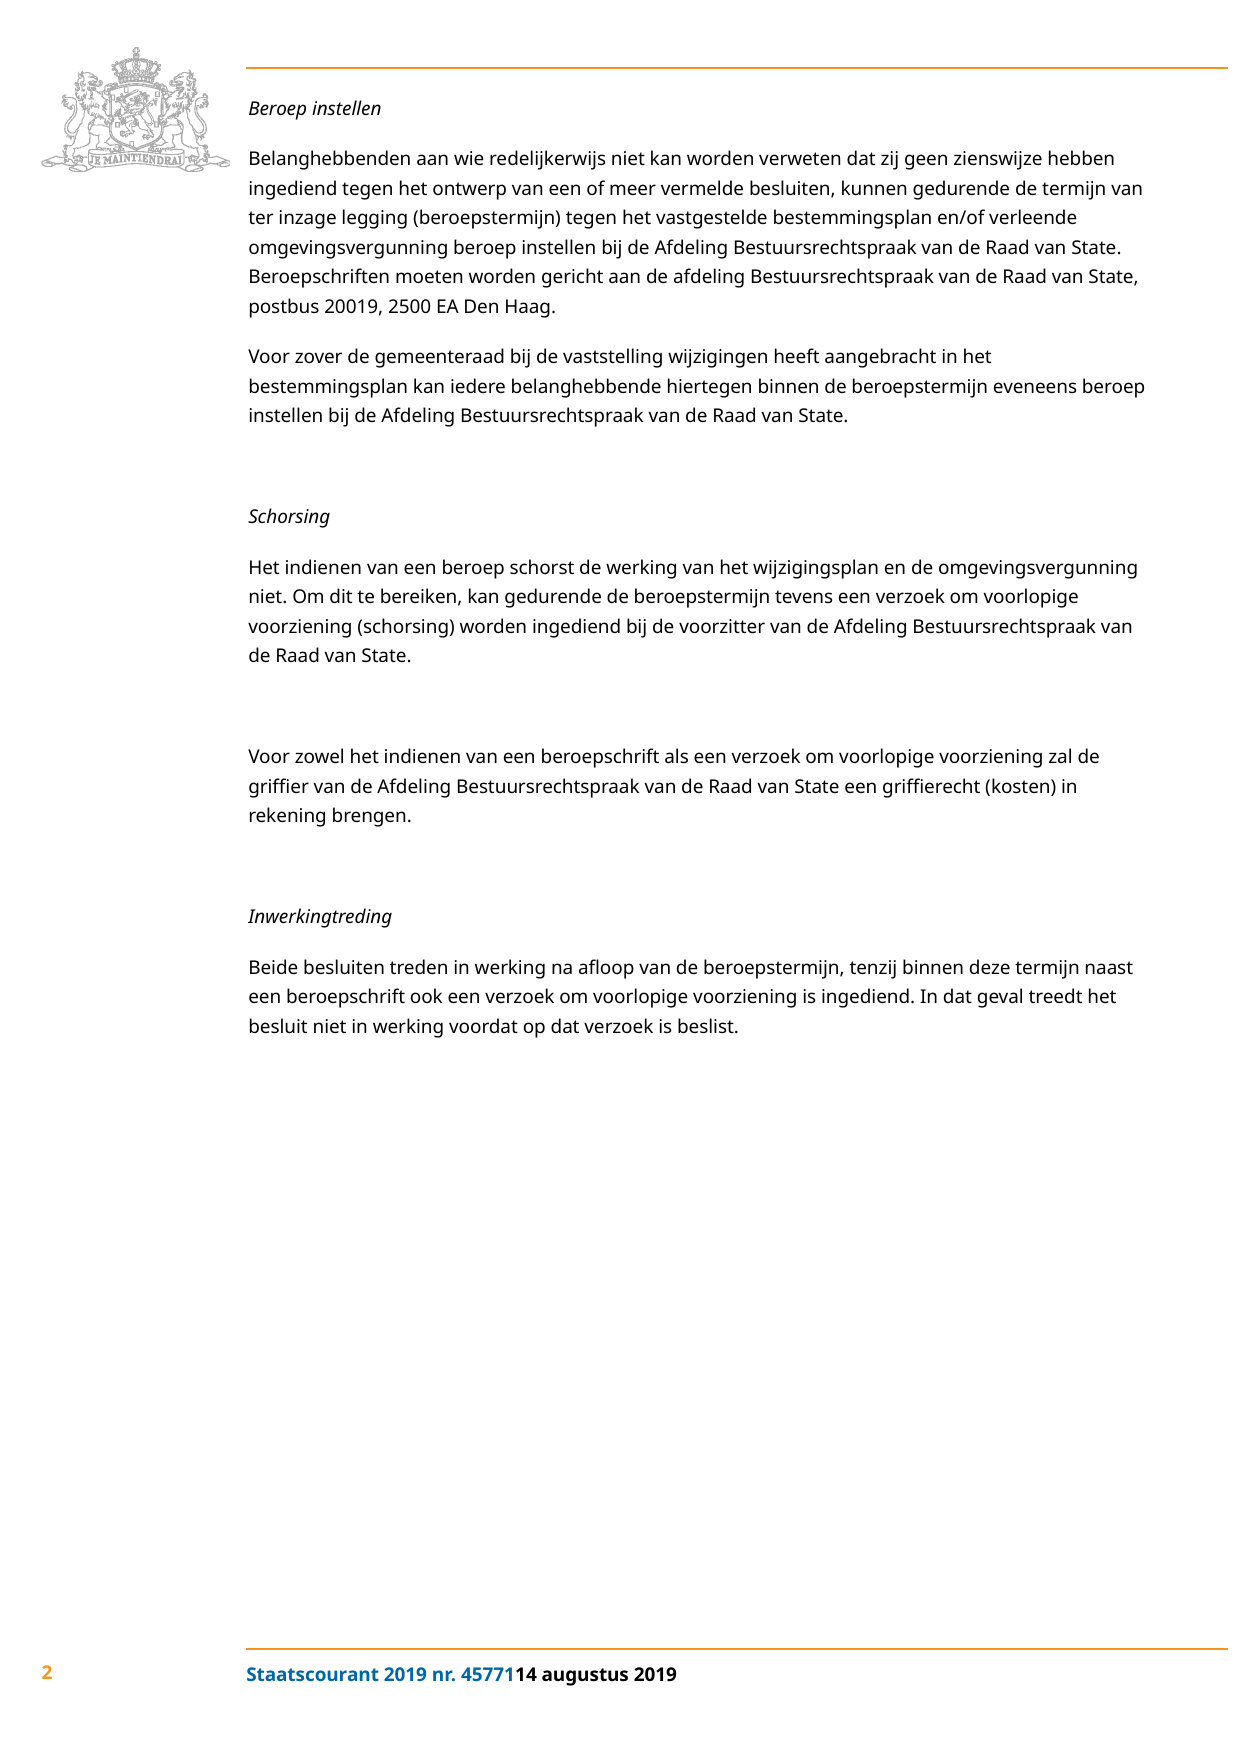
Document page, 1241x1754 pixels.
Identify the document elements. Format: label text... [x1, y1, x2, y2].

text Voor zowel het indienen van een beroepschrift als een verzoek om voorlopige voorziening zal de griffier van de Afdeling Bestuursrechtspraak van de Raad van State een griffierecht (kosten) in rekening brengen. [248, 743, 1152, 828]
text Het indienen van een beroep schorst de werking van het wijzigingsplan en de omgevingsvergunning niet. Om dit te bereiken, kan gedurende de beroepstermijn tevens een verzoek om voorlopige voorziening (schorsing) worden ingediend bij de voorzitter van de Afdeling Bestuursrechtspraak van de Raad van State. [248, 554, 1152, 668]
text Voor zover de gemeenteraad bij de vaststelling wijzigingen heeft aangebracht in het bestemmingsplan kan iedere belanghebbende hiertegen binnen de beroepstermijn eveneens beroep instellen bij de Afdeling Bestuursrechtspraak van de Raad van State. [248, 343, 1152, 428]
text Belanghebbenden aan wie redelijkerwijs niet kan worden verweten dat zij geen zienswijze hebben ingediend tegen het ontwerp van een of meer vermelde besluiten, kunnen gedurende de termijn van ter inzage legging (beroepstermijn) tegen het vastgestelde bestemmingsplan en/of verleende omgevingsvergunning beroep instellen bij de Afdeling Bestuursrechtspraak van de Raad van State. Beroepschriften moeten worden gericht aan de afdeling Bestuursrechtspraak van de Raad van State, postbus 20019, 2500 EA Den Haag. [248, 145, 1152, 319]
text Beroep instellen [248, 95, 1152, 121]
text Schorsing [248, 503, 1152, 529]
text Inwerkingtreding [248, 903, 1152, 929]
text Beide besluiten treden in werking na afloop van de beroepstermijn, tenzij binnen deze termijn naast een beroepschrift ook een verzoek om voorlopige voorziening is ingediend. In dat geval treedt het besluit niet in werking voordat op dat verzoek is beslist. [248, 954, 1152, 1039]
picture [41, 47, 231, 172]
